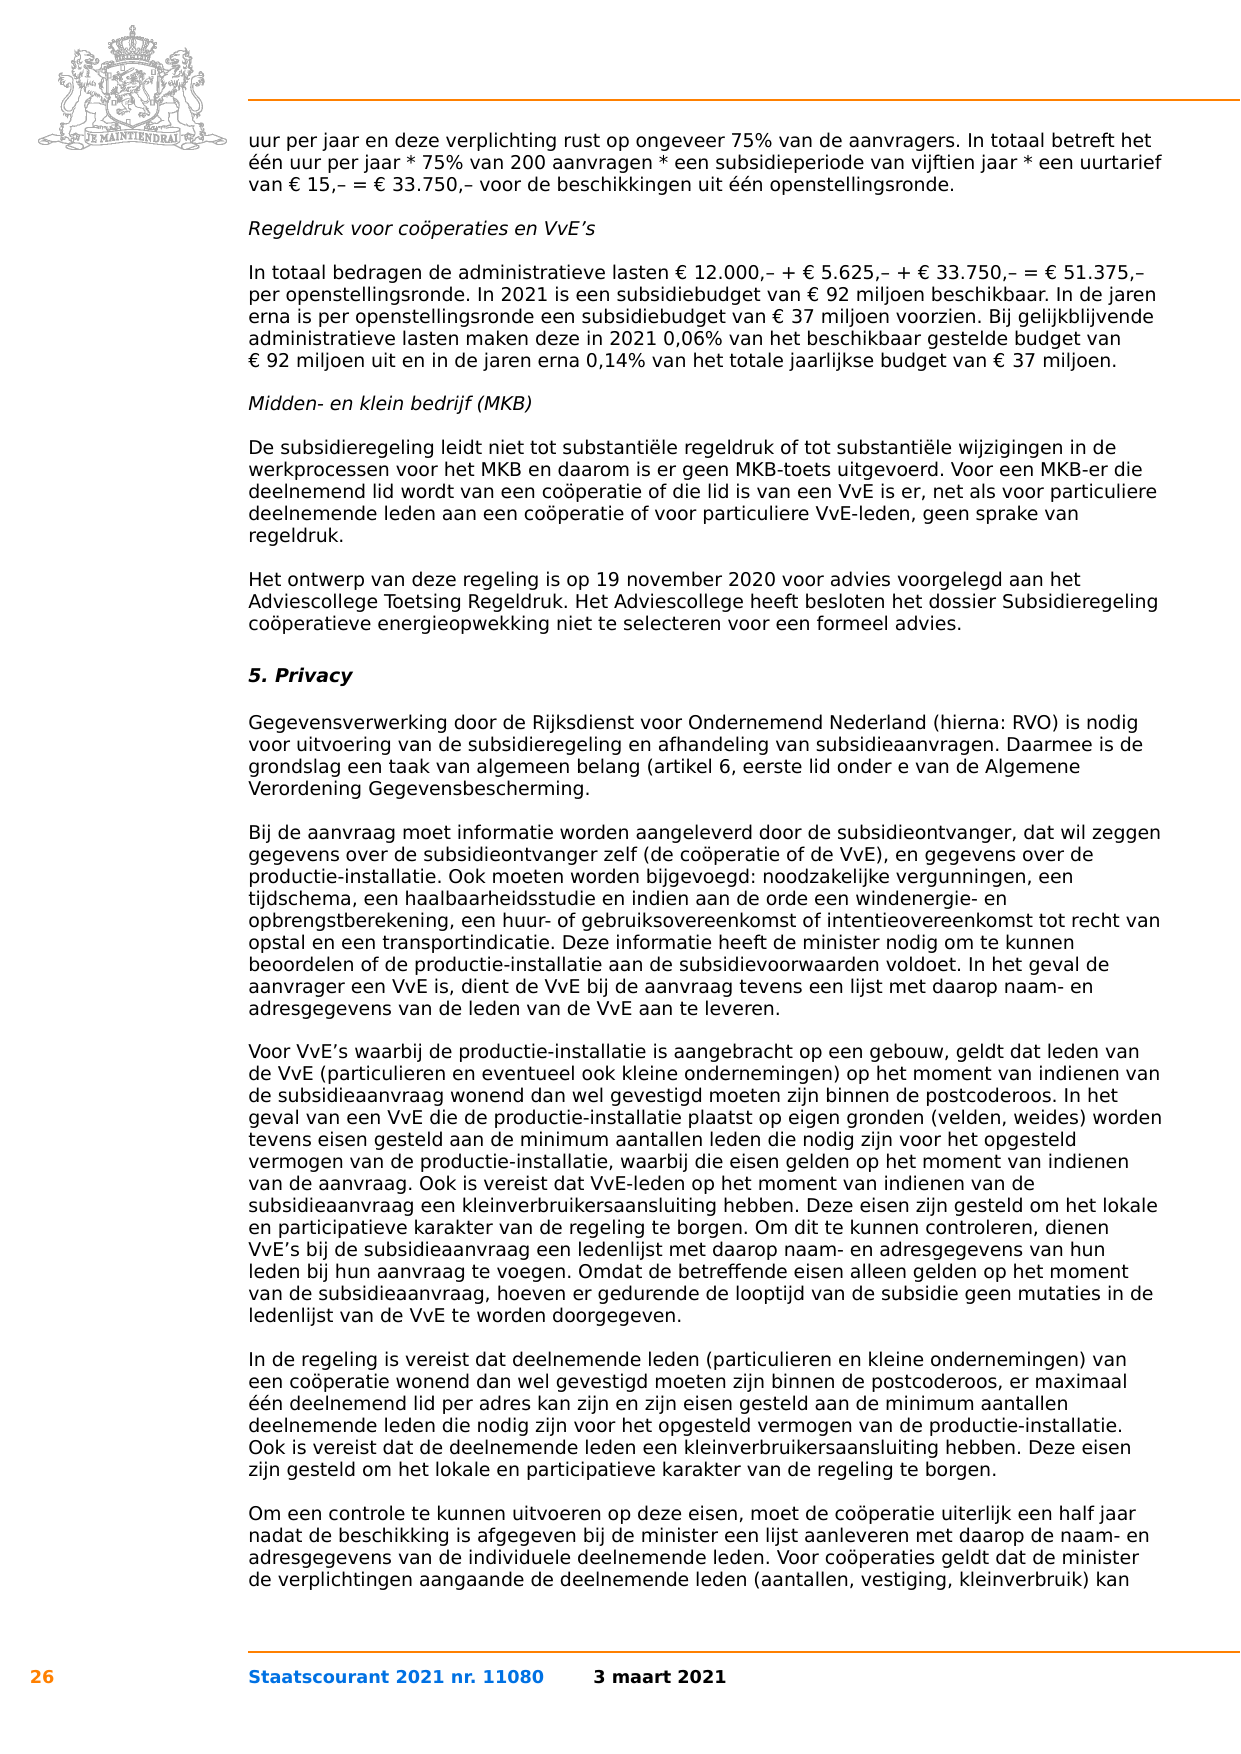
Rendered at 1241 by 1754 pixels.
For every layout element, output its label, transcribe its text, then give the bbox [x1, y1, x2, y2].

picture [38, 25, 227, 150]
subtitle Regeldruk voor coöperaties en VvE’s [248, 218, 1163, 240]
text In de regeling is vereist dat deelnemende leden (particulieren en kleine ondernemingen) van een coöperatie wonend dan wel gevestigd moeten zijn binnen de postcoderoos, er maximaal één deelnemend lid per adres kan zijn en zijn eisen gesteld aan de minimum aantallen deelnemende leden die nodig zijn voor het opgesteld vermogen van de productie-installatie. Ook is vereist dat de deelnemende leden een kleinverbruikersaansluiting hebben. Deze eisen zijn gesteld om het lokale en participatieve karakter van de regeling te borgen. [248, 1349, 1163, 1481]
text uur per jaar en deze verplichting rust op ongeveer 75% van de aanvragers. In totaal betreft het één uur per jaar * 75% van 200 aanvragen * een subsidieperiode van vijftien jaar * een uurtarief van € 15,– = € 33.750,– voor de beschikkingen uit één openstellingsronde. [248, 130, 1163, 196]
text Voor VvE’s waarbij de productie-installatie is aangebracht op een gebouw, geldt dat leden van de VvE (particulieren en eventueel ook kleine ondernemingen) op het moment van indienen van de subsidieaanvraag wonend dan wel gevestigd moeten zijn binnen de postcoderoos. In het geval van een VvE die de productie-installatie plaatst op eigen gronden (velden, weides) worden tevens eisen gesteld aan de minimum aantallen leden die nodig zijn voor het opgesteld vermogen van de productie-installatie, waarbij die eisen gelden op het moment van indienen van de aanvraag. Ook is vereist dat VvE-leden op het moment van indienen van de subsidieaanvraag een kleinverbruikersaansluiting hebben. Deze eisen zijn gesteld om het lokale en participatieve karakter van de regeling te borgen. Om dit te kunnen controleren, dienen VvE’s bij de subsidieaanvraag een ledenlijst met daarop naam- en adresgegevens van hun leden bij hun aanvraag te voegen. Omdat de betreffende eisen alleen gelden op het moment van de subsidieaanvraag, hoeven er gedurende de looptijd van de subsidie geen mutaties in de ledenlijst van de VvE te worden doorgegeven. [248, 1041, 1163, 1327]
text In totaal bedragen de administratieve lasten € 12.000,– + € 5.625,– + € 33.750,– = € 51.375,– per openstellingsronde. In 2021 is een subsidiebudget van € 92 miljoen beschikbaar. In de jaren erna is per openstellingsronde een subsidiebudget van € 37 miljoen voorzien. Bij gelijkblijvende administratieve lasten maken deze in 2021 0,06% van het beschikbaar gestelde budget van € 92 miljoen uit en in de jaren erna 0,14% van het totale jaarlijkse budget van € 37 miljoen. [248, 262, 1163, 371]
text Om een controle te kunnen uitvoeren op deze eisen, moet de coöperatie uiterlijk een half jaar nadat de beschikking is afgegeven bij de minister een lijst aanleveren met daarop de naam- en adresgegevens van de individuele deelnemende leden. Voor coöperaties geldt dat de minister de verplichtingen aangaande de deelnemende leden (aantallen, vestiging, kleinverbruik) kan [248, 1503, 1163, 1591]
text Gegevensverwerking door de Rijksdienst voor Ondernemend Nederland (hierna: RVO) is nodig voor uitvoering van de subsidieregeling en afhandeling van subsidieaanvragen. Daarmee is de grondslag een taak van algemeen belang (artikel 6, eerste lid onder e van de Algemene Verordening Gegevensbescherming. [248, 712, 1163, 800]
text Het ontwerp van deze regeling is op 19 november 2020 voor advies voorgelegd aan het Adviescollege Toetsing Regeldruk. Het Adviescollege heeft besloten het dossier Subsidieregeling coöperatieve energieopwekking niet te selecteren voor een formeel advies. [248, 569, 1163, 635]
text De subsidieregeling leidt niet tot substantiële regeldruk of tot substantiële wijzigingen in de werkprocessen voor het MKB en daarom is er geen MKB-toets uitgevoerd. Voor een MKB-er die deelnemend lid wordt van een coöperatie of die lid is van een VvE is er, net als voor particuliere deelnemende leden aan een coöperatie of voor particuliere VvE-leden, geen sprake van regeldruk. [248, 437, 1163, 547]
text Bij de aanvraag moet informatie worden aangeleverd door de subsidieontvanger, dat wil zeggen gegevens over de subsidieontvanger zelf (de coöperatie of de VvE), en gegevens over de productie-installatie. Ook moeten worden bijgevoegd: noodzakelijke vergunningen, een tijdschema, een haalbaarheidsstudie en indien aan de orde een windenergie- en opbrengstberekening, een huur- of gebruiksovereenkomst of intentieovereenkomst tot recht van opstal en een transportindicatie. Deze informatie heeft de minister nodig om te kunnen beoordelen of de productie-installatie aan de subsidievoorwaarden voldoet. In het geval de aanvrager een VvE is, dient de VvE bij de aanvraag tevens een lijst met daarop naam- en adresgegevens van de leden van de VvE aan te leveren. [248, 822, 1163, 1019]
subtitle Midden- en klein bedrijf (MKB) [248, 393, 1163, 415]
subtitle 5. Privacy [248, 665, 1163, 687]
